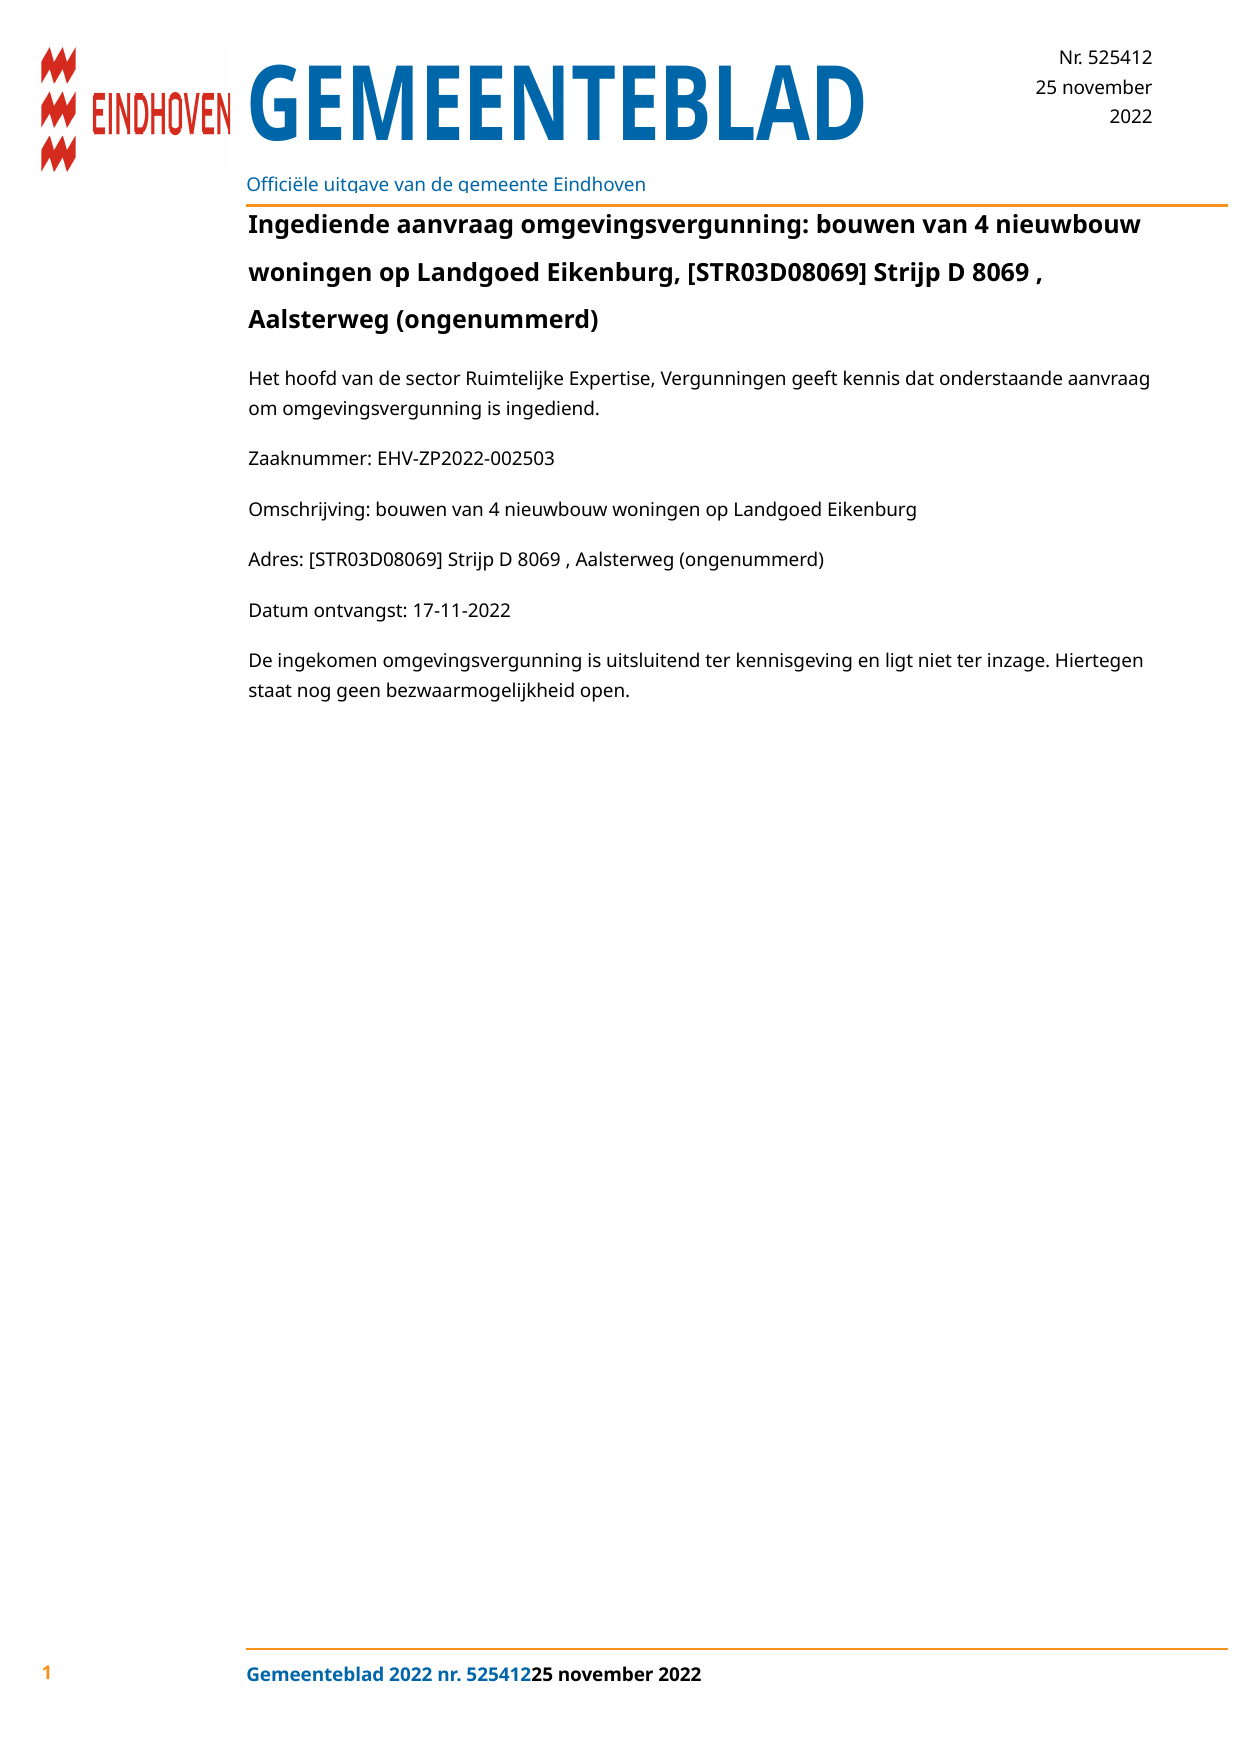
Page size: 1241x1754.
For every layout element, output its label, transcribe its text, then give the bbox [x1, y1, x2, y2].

text Omschrijving: bouwen van 4 nieuwbouw woningen op Landgoed Eikenburg [248, 496, 1152, 522]
text Ingediende aanvraag omgevingsvergunning: bouwen van 4 nieuwbouw woningen op Landgoed Eikenburg, [STR03D08069] Strijp D 8069 , Aalsterweg (ongenummerd) [248, 207, 1152, 336]
text Zaaknummer: EHV-ZP2022-002503 [248, 446, 1152, 471]
text Datum ontvangst: 17-11-2022 [248, 597, 1152, 622]
text Het hoofd van de sector Ruimtelijke Expertise, Vergunningen geeft kennis dat onderstaande aanvraag om omgevingsvergunning is ingediend. [248, 366, 1152, 421]
picture [41, 47, 231, 172]
text Adres: [STR03D08069] Strijp D 8069 , Aalsterweg (ongenummerd) [248, 546, 1152, 572]
text De ingekomen omgevingsvergunning is uitsluitend ter kennisgeving en ligt niet ter inzage. Hiertegen staat nog geen bezwaarmogelijkheid open. [248, 647, 1152, 702]
